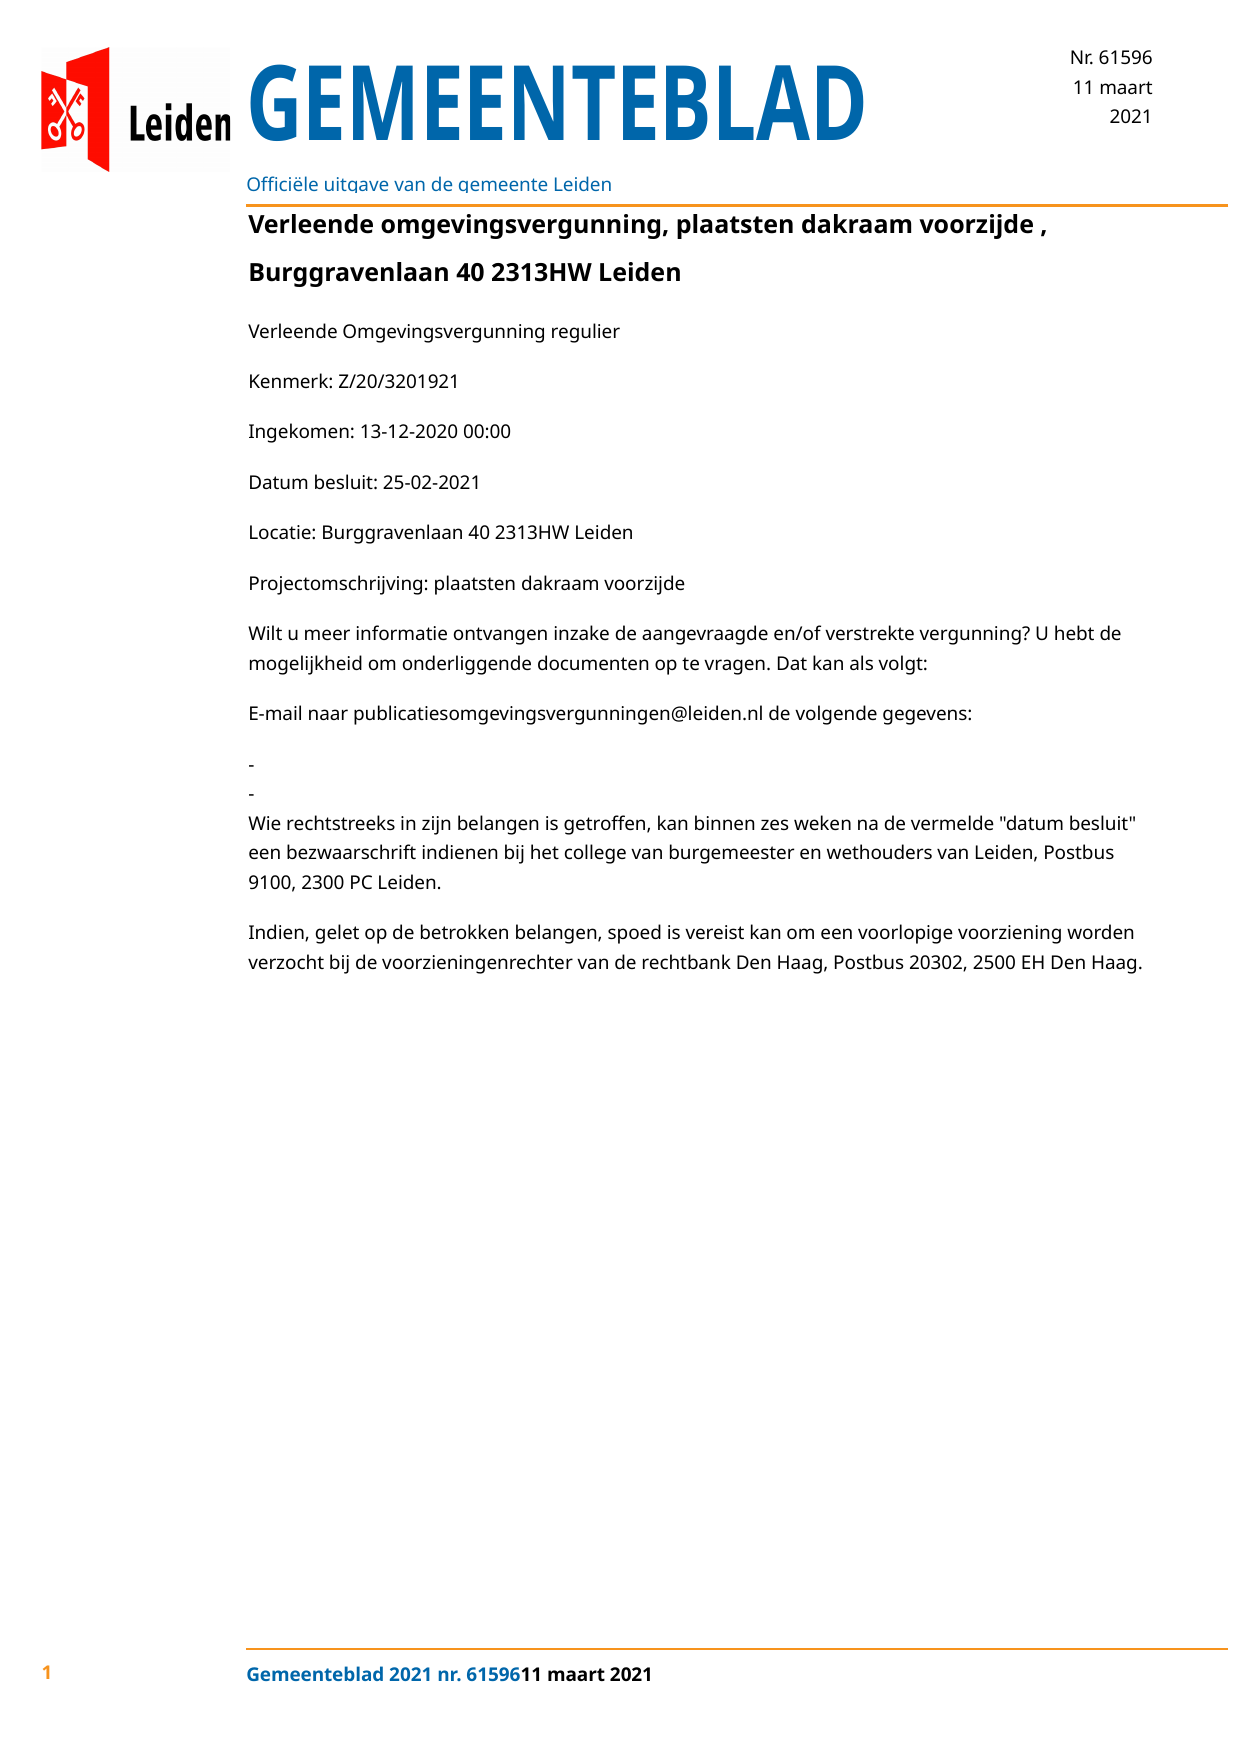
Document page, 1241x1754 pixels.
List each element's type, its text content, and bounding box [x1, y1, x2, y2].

text Kenmerk: Z/20/3201921 [248, 368, 1152, 394]
text Indien, gelet op de betrokken belangen, spoed is vereist kan om een voorlopige voorziening worden verzocht bij de voorzieningenrechter van de rechtbank Den Haag, Postbus 20302, 2500 EH Den Haag. [248, 919, 1152, 975]
text Verleende omgevingsvergunning, plaatsten dakraam voorzijde , Burggravenlaan 40 2313HW Leiden [248, 207, 1152, 288]
text Projectomschrijving: plaatsten dakraam voorzijde [248, 570, 1152, 596]
text E-mail naar publicatiesomgevingsvergunningen@leiden.nl de volgende gegevens: [248, 700, 1152, 726]
picture [41, 47, 231, 172]
text Locatie: Burggravenlaan 40 2313HW Leiden [248, 519, 1152, 545]
text Wie rechtstreeks in zijn belangen is getroffen, kan binnen zes weken na de vermelde "datum besluit" een bezwaarschrift indienen bij het college van burgemeester en wethouders van Leiden, Postbus 9100, 2300 PC Leiden. [248, 810, 1152, 895]
text Datum besluit: 25-02-2021 [248, 469, 1152, 495]
text Wilt u meer informatie ontvangen inzake de aangevraagde en/of verstrekte vergunning? U hebt de mogelijkheid om onderliggende documenten op te vragen. Dat kan als volgt: [248, 620, 1152, 676]
text Verleende Omgevingsvergunning regulier [248, 318, 1152, 344]
text Ingekomen: 13-12-2020 00:00 [248, 419, 1152, 444]
